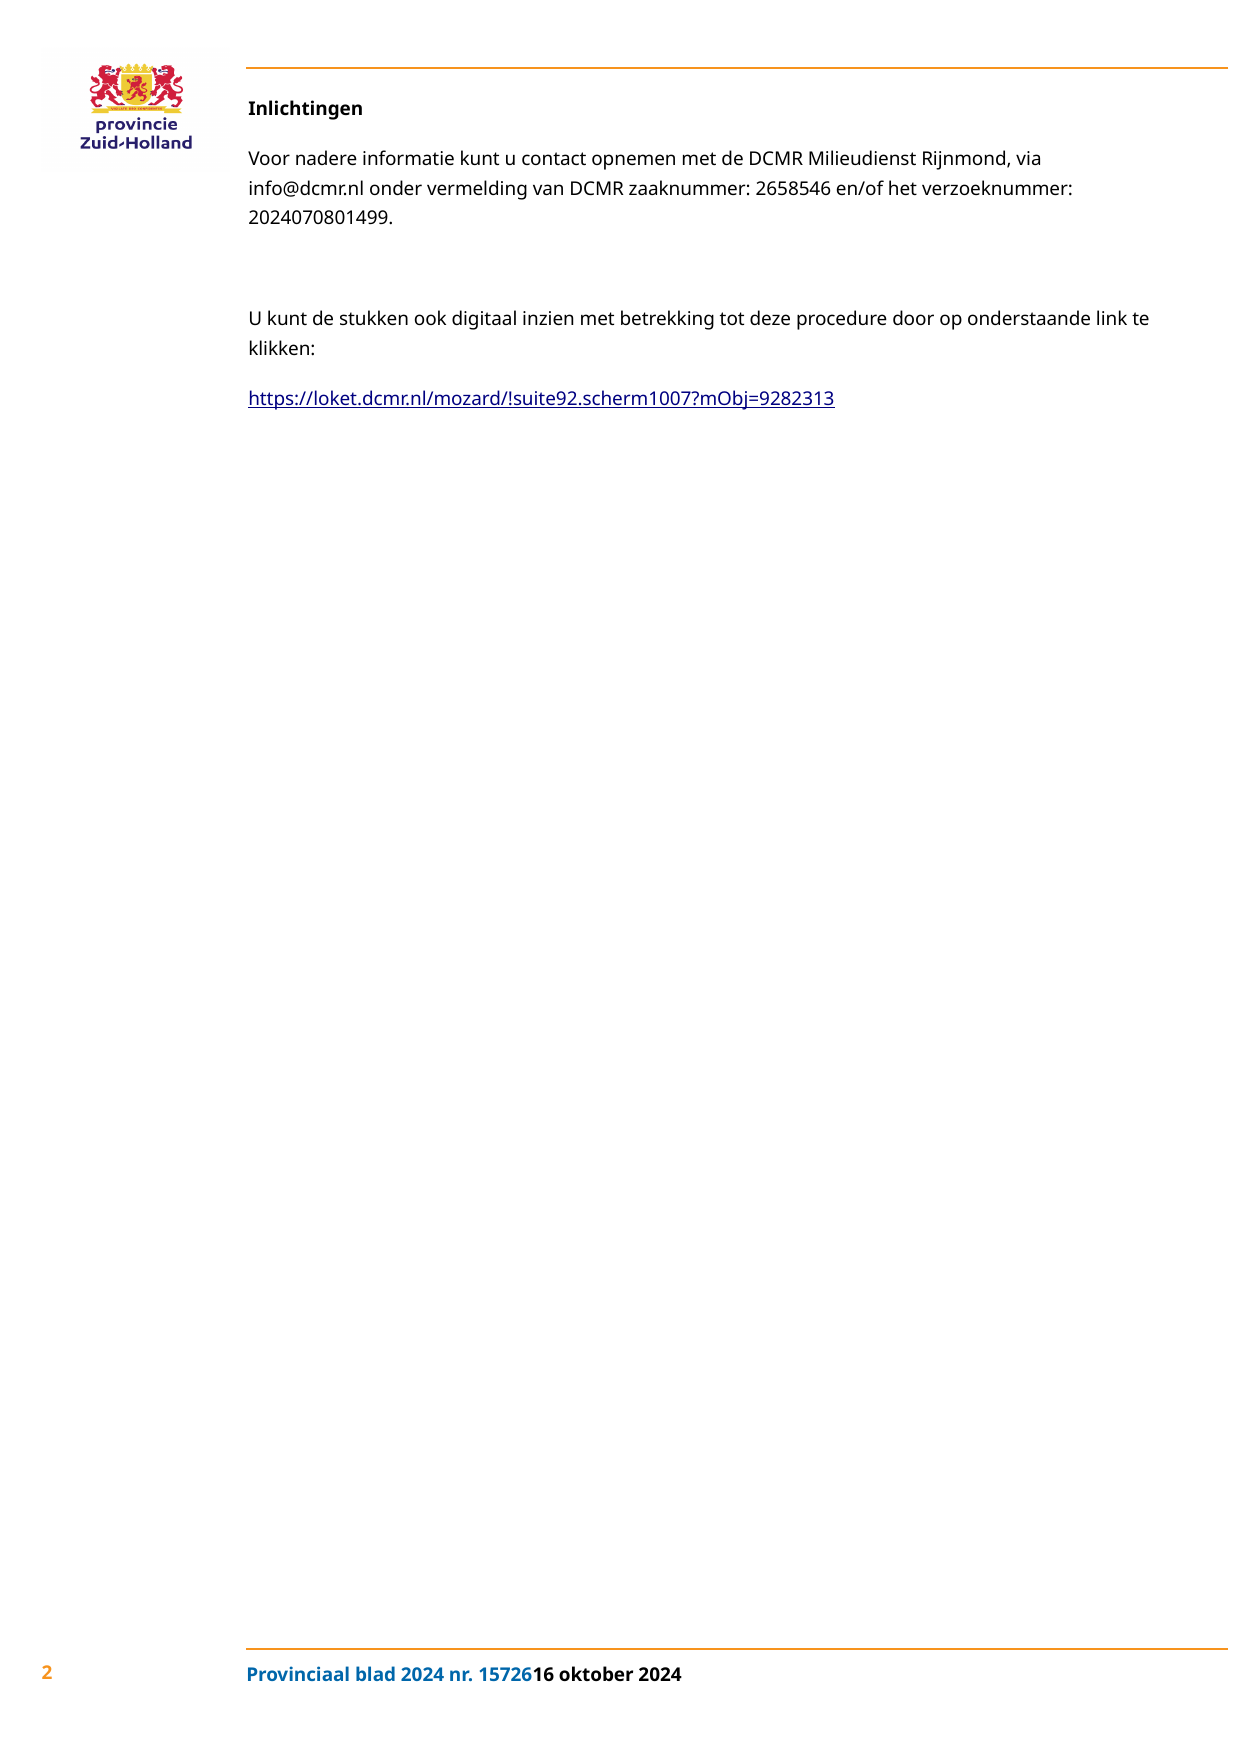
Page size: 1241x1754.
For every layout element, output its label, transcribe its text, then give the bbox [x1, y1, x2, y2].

text U kunt de stukken ook digitaal inzien met betrekking tot deze procedure door op onderstaande link te klikken: [248, 305, 1152, 361]
text https://loket.dcmr.nl/mozard/!suite92.scherm1007?mObj=9282313 [248, 385, 1152, 411]
text Voor nadere informatie kunt u contact opnemen met de DCMR Milieudienst Rijnmond, via info@dcmr.nl onder vermelding van DCMR zaaknummer: 2658546 en/of het verzoeknummer: 2024070801499. [248, 145, 1152, 230]
picture [41, 47, 231, 172]
text Inlichtingen [248, 95, 1152, 121]
